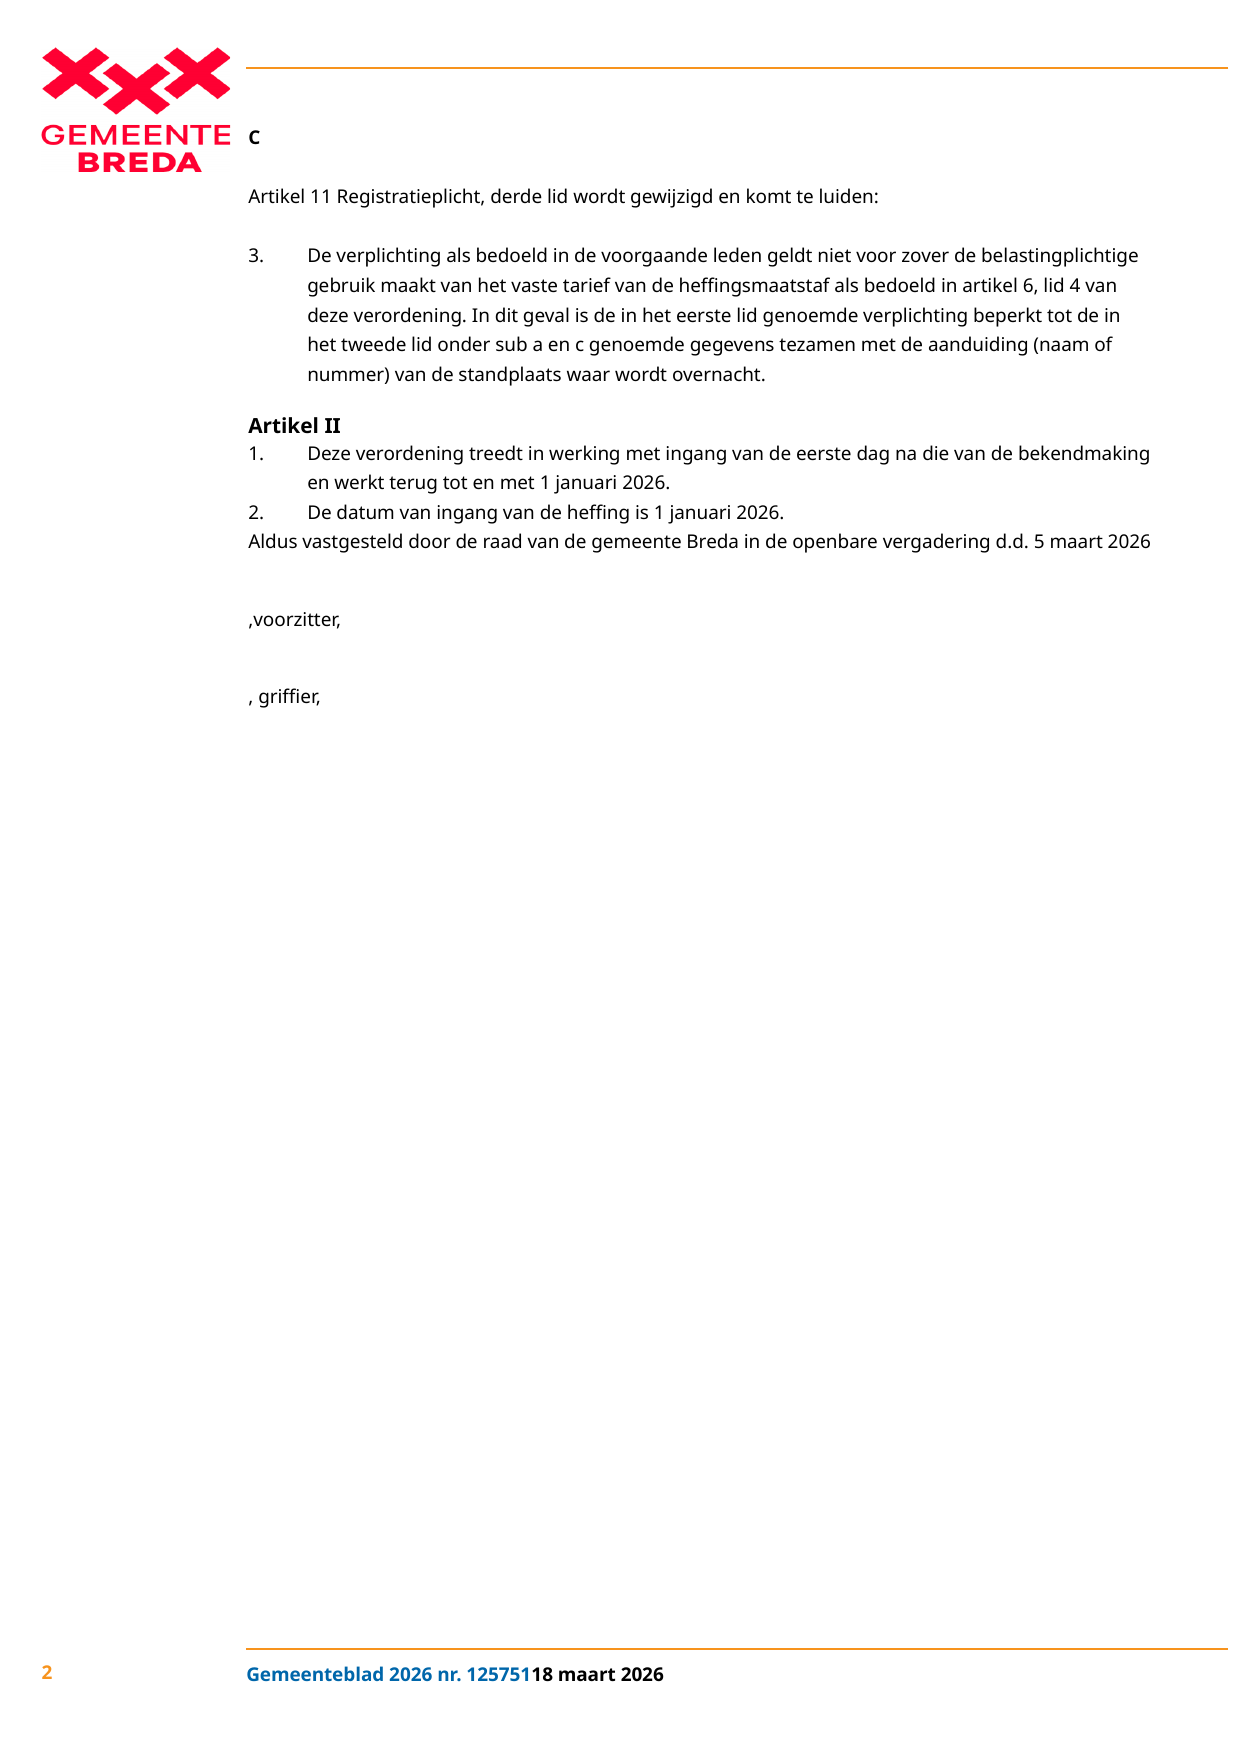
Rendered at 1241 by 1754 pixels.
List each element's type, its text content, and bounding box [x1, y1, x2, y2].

text C [248, 124, 1152, 150]
text , griffier, [248, 683, 1152, 709]
text Aldus vastgesteld door de raad van de gemeente Breda in de openbare vergadering d.d. 5 maart 2026 [248, 529, 1152, 554]
list Deze verordening treedt in werking met ingang van de eerste dag na die van de bekendmaking en werkt terug tot en met 1 januari 2026. [248, 440, 1152, 495]
picture [41, 47, 231, 172]
text ,voorzitter, [248, 606, 1152, 632]
list De verplichting als bedoeld in de voorgaande leden geldt niet voor zover de belastingplichtige gebruik maakt van het vaste tarief van de heffingsmaatstaf als bedoeld in artikel 6, lid 4 van deze verordening. In dit geval is de in het eerste lid genoemde verplichting beperkt tot de in het tweede lid onder sub a en c genoemde gegevens tezamen met de aanduiding (naam of nummer) van de standplaats waar wordt overnacht. [248, 243, 1152, 387]
text Artikel 11 Registratieplicht, derde lid wordt gewijzigd en komt te luiden: [248, 183, 1152, 209]
list De datum van ingang van de heffing is 1 januari 2026. [248, 499, 1152, 525]
text Artikel II [248, 411, 1152, 440]
